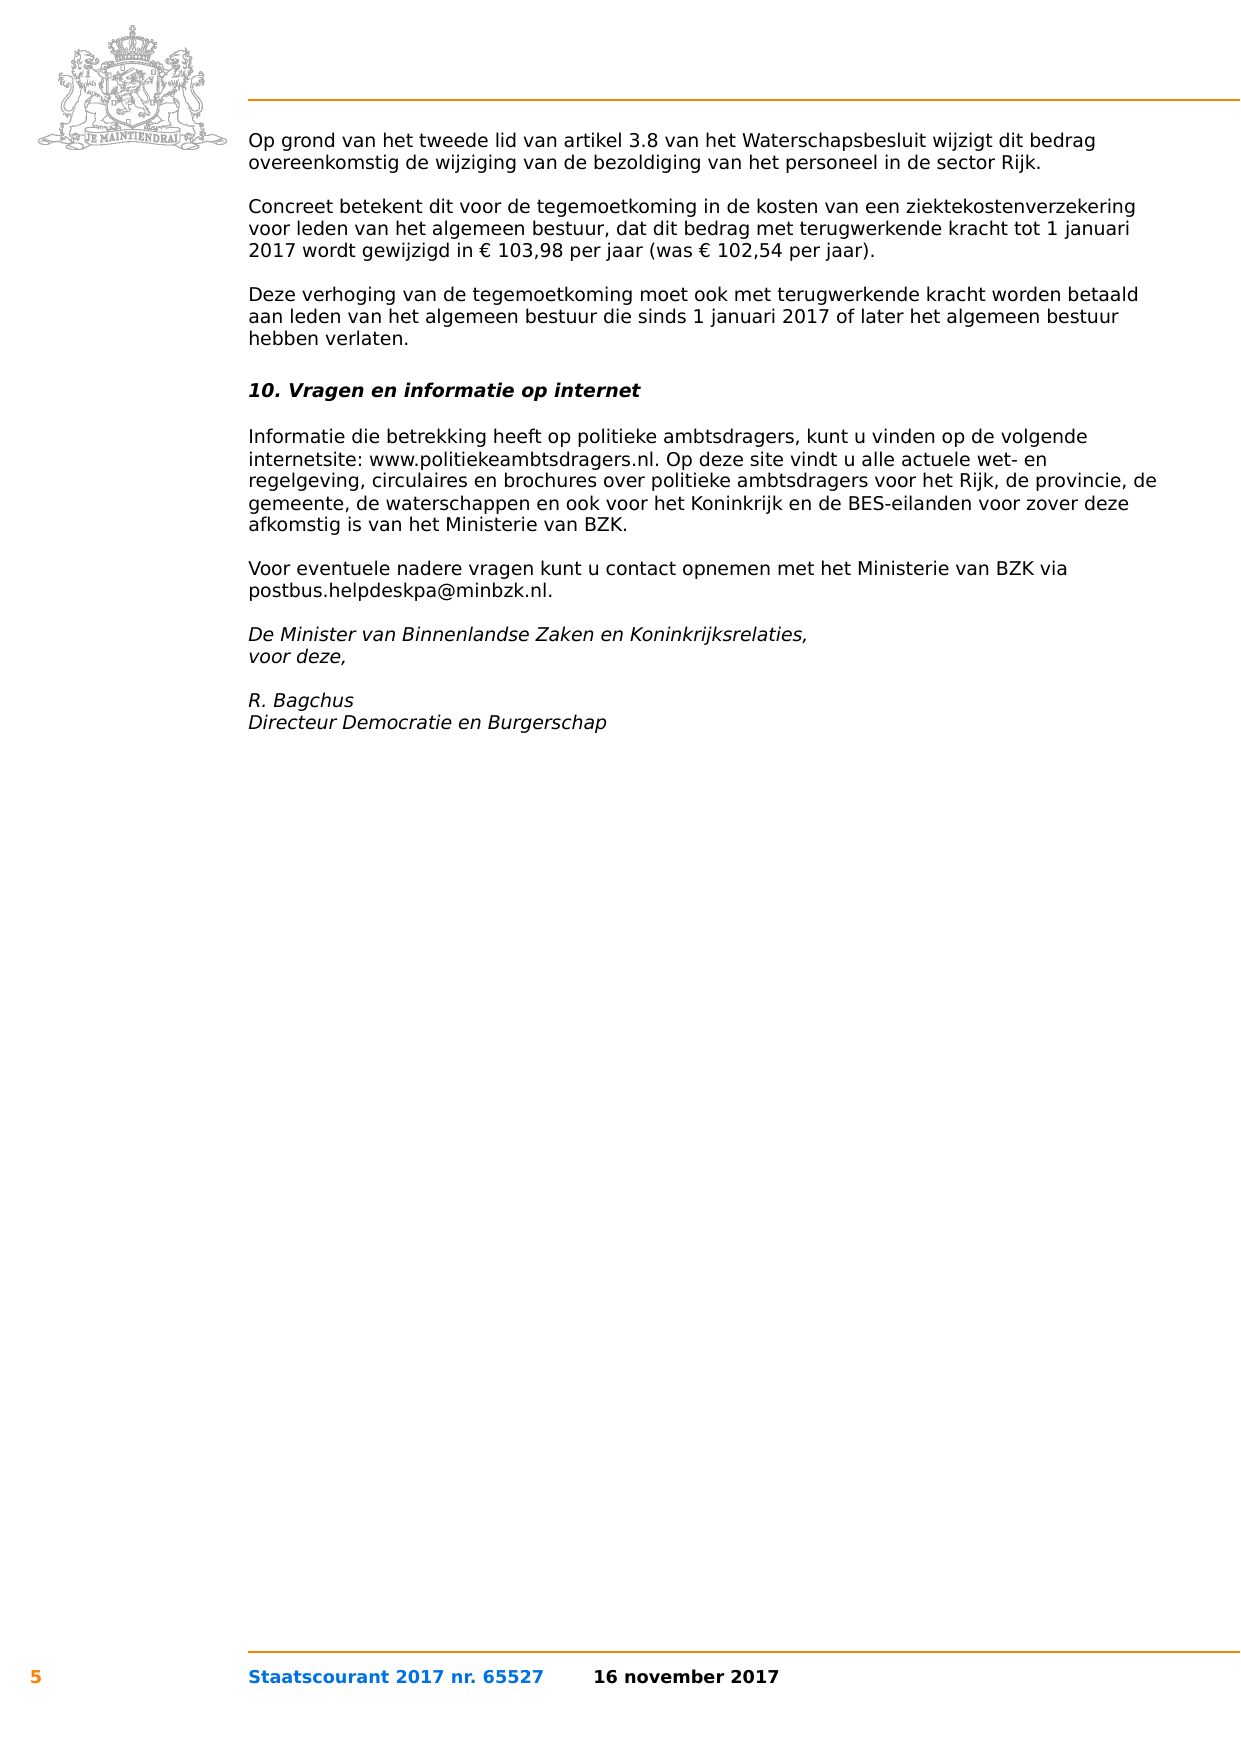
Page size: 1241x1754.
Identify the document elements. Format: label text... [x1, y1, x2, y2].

text De Minister van Binnenlandse Zaken en Koninkrijksrelaties, voor deze, R. Bagchus Directeur Democratie en Burgerschap [248, 624, 1163, 734]
text Op grond van het tweede lid van artikel 3.8 van het Waterschapsbesluit wijzigt dit bedrag overeenkomstig de wijziging van de bezoldiging van het personeel in de sector Rijk. [248, 130, 1163, 174]
text Informatie die betrekking heeft op politieke ambtsdragers, kunt u vinden op de volgende internetsite: www.politiekeambtsdragers.nl. Op deze site vindt u alle actuele wet- en regelgeving, circulaires en brochures over politieke ambtsdragers voor het Rijk, de provincie, de gemeente, de waterschappen en ook voor het Koninkrijk en de BES-eilanden voor zover deze afkomstig is van het Ministerie van BZK. [248, 426, 1163, 536]
subtitle 10. Vragen en informatie op internet [248, 379, 1163, 401]
text Concreet betekent dit voor de tegemoetkoming in de kosten van een ziektekostenverzekering voor leden van het algemeen bestuur, dat dit bedrag met terugwerkende kracht tot 1 januari 2017 wordt gewijzigd in € 103,98 per jaar (was € 102,54 per jaar). [248, 196, 1163, 262]
picture [38, 25, 227, 150]
text Voor eventuele nadere vragen kunt u contact opnemen met het Ministerie van BZK via postbus.helpdeskpa@minbzk.nl. [248, 558, 1163, 602]
text Deze verhoging van de tegemoetkoming moet ook met terugwerkende kracht worden betaald aan leden van het algemeen bestuur die sinds 1 januari 2017 of later het algemeen bestuur hebben verlaten. [248, 283, 1163, 349]
